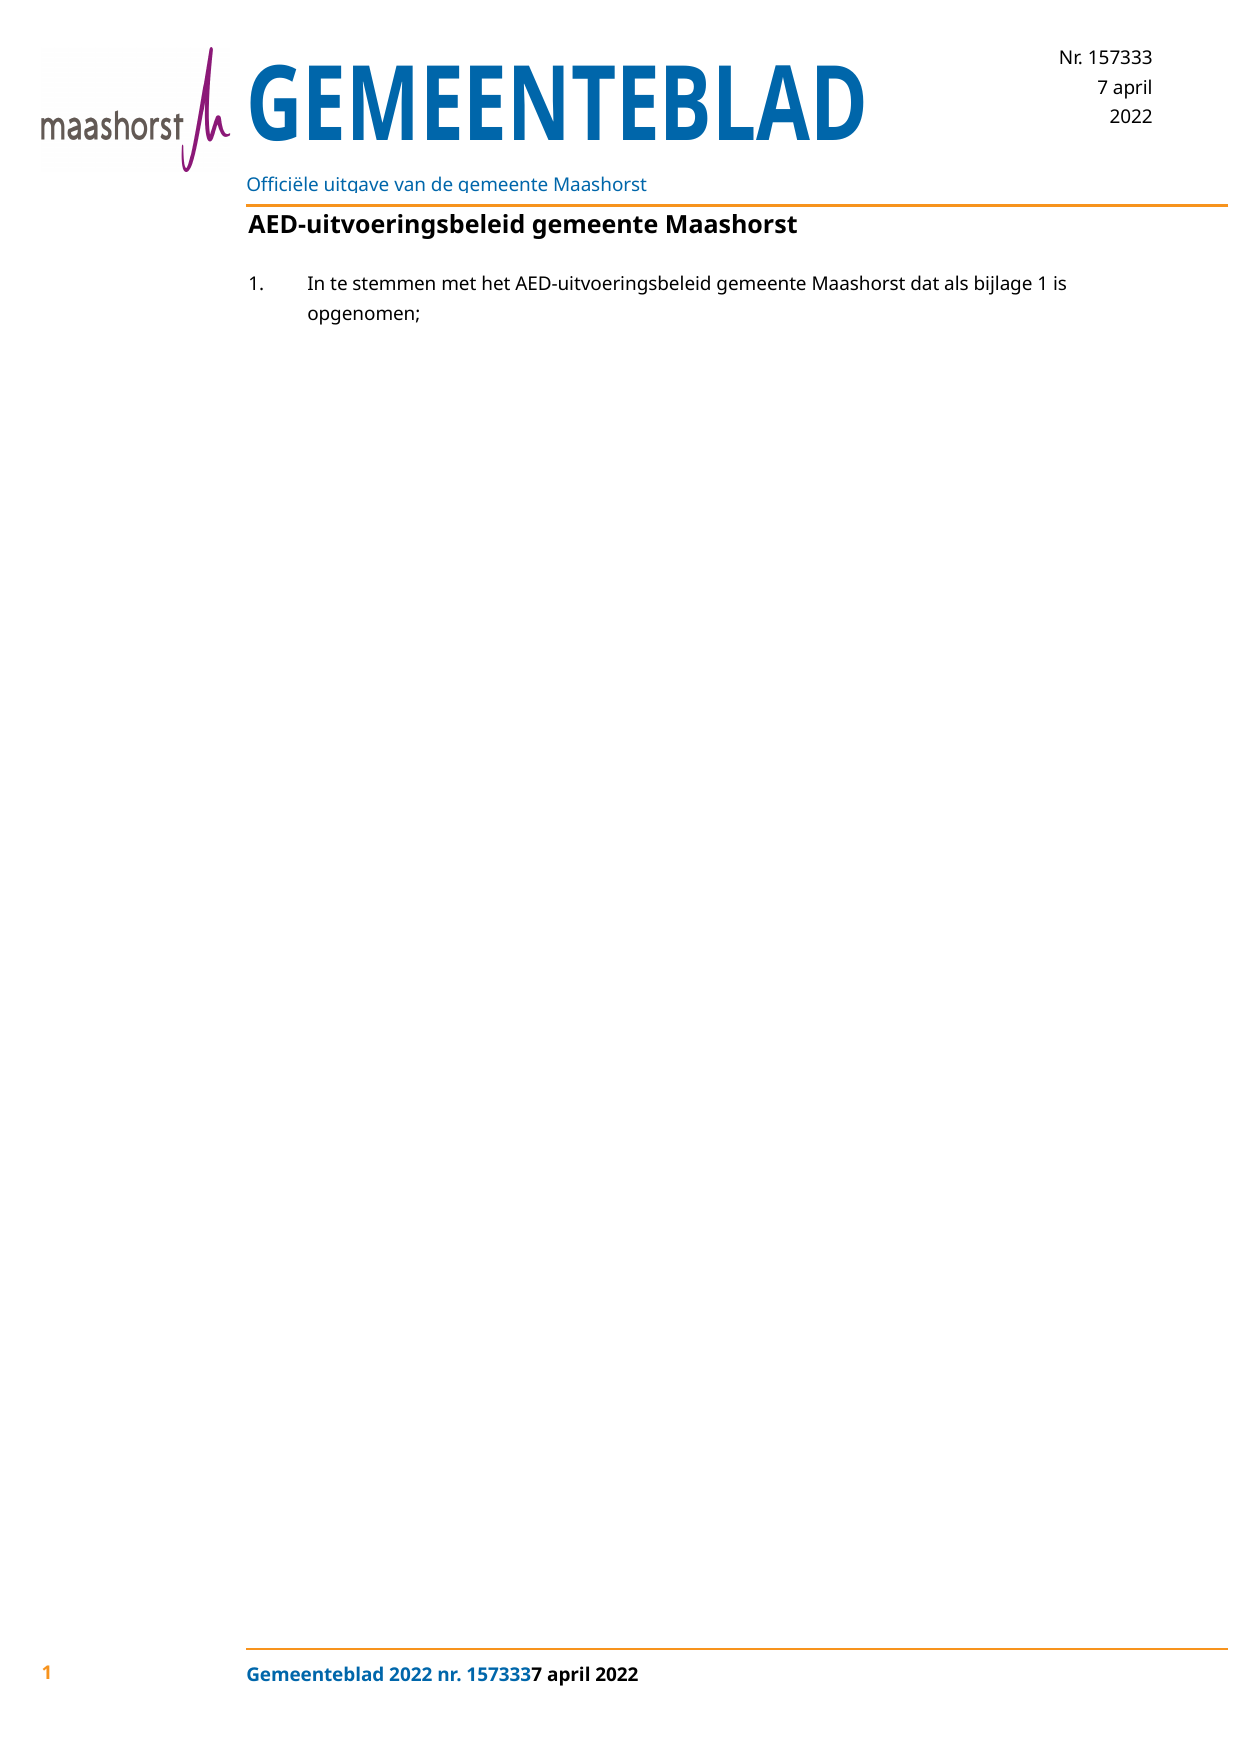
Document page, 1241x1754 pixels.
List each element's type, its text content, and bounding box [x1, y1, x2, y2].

list In te stemmen met het AED-uitvoeringsbeleid gemeente Maashorst dat als bijlage 1 is opgenomen; [248, 270, 1152, 326]
picture [41, 47, 231, 172]
text AED-uitvoeringsbeleid gemeente Maashorst [248, 207, 1152, 241]
